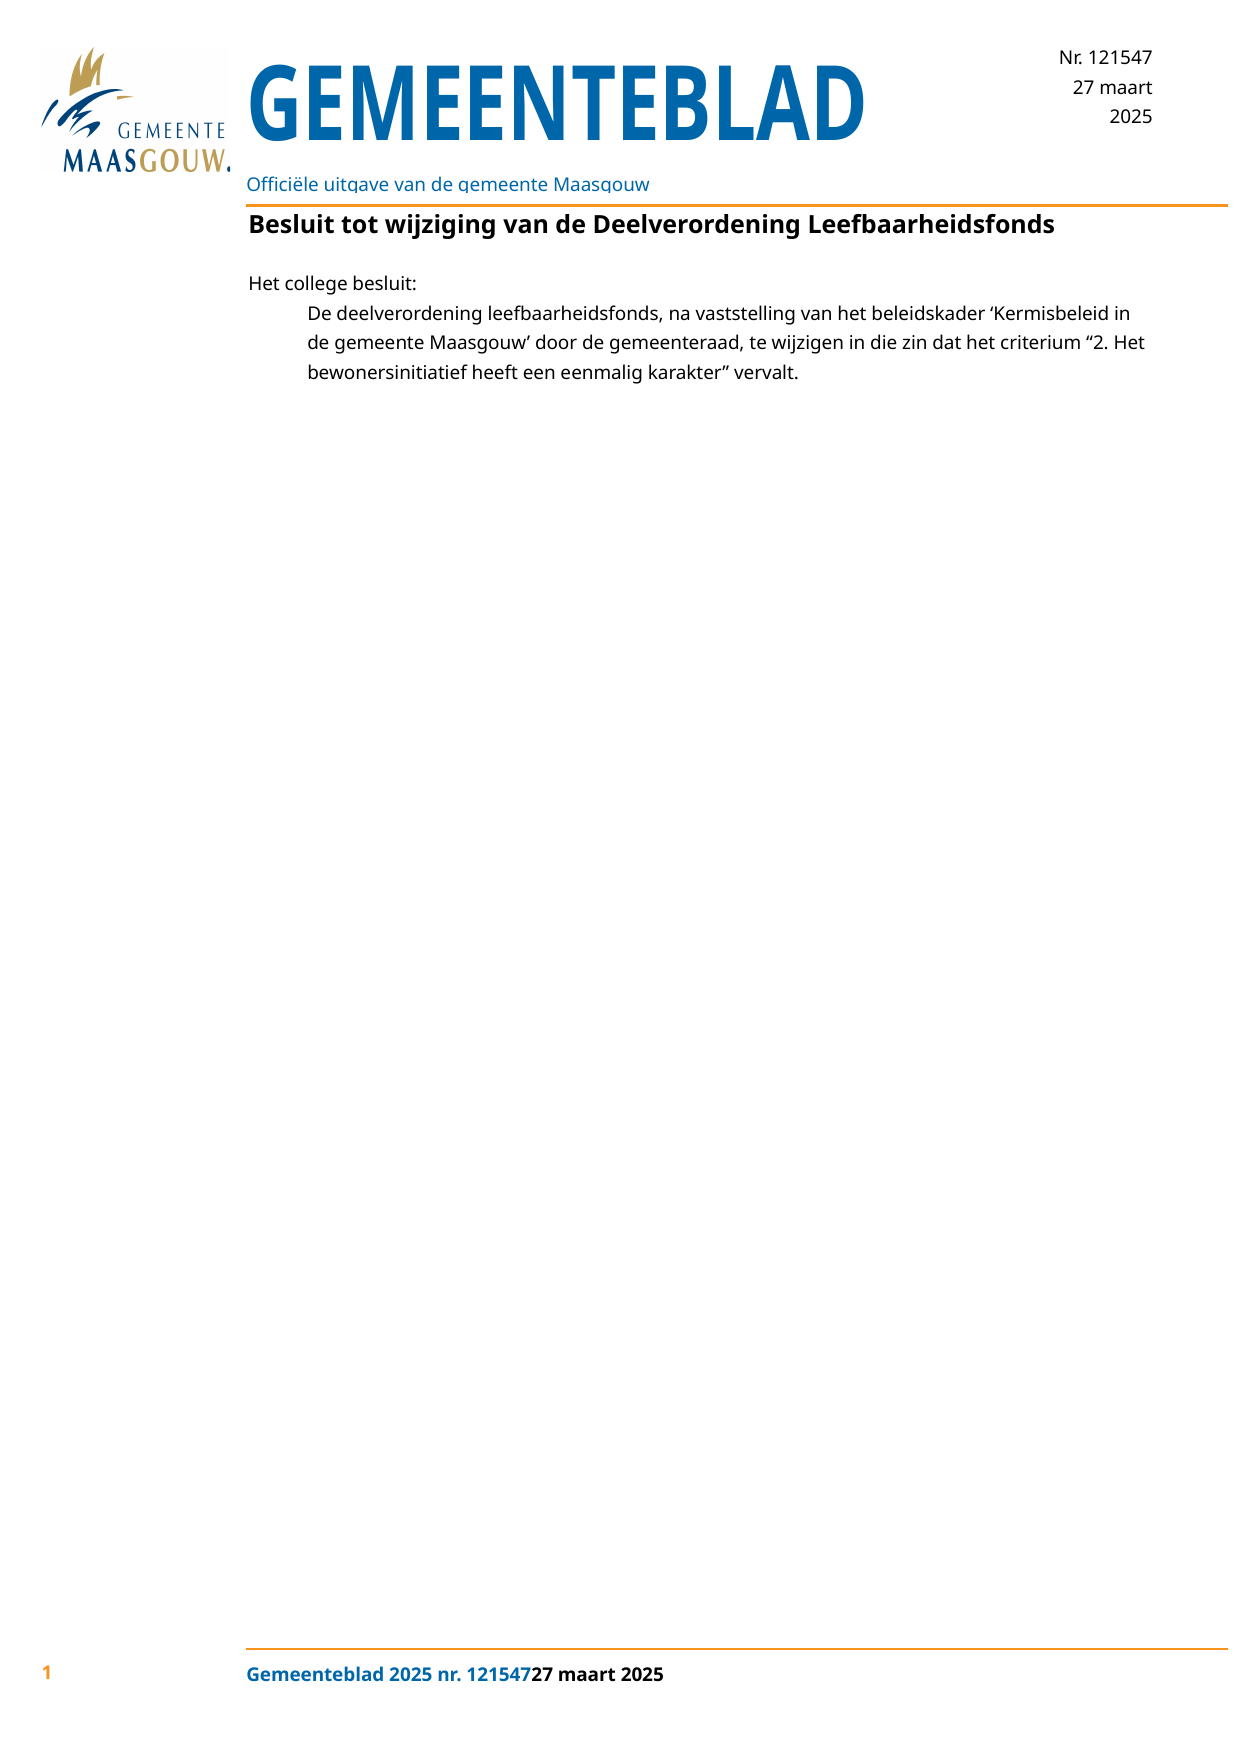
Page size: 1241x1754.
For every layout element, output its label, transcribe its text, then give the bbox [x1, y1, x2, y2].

text Het college besluit: [248, 270, 1152, 296]
text Besluit tot wijziging van de Deelverordening Leefbaarheidsfonds [248, 207, 1152, 241]
picture [41, 47, 231, 172]
list De deelverordening leefbaarheidsfonds, na vaststelling van het beleidskader ‘Kermisbeleid in de gemeente Maasgouw’ door de gemeenteraad, te wijzigen in die zin dat het criterium “2. Het bewonersinitiatief heeft een eenmalig karakter” vervalt. [248, 300, 1152, 385]
